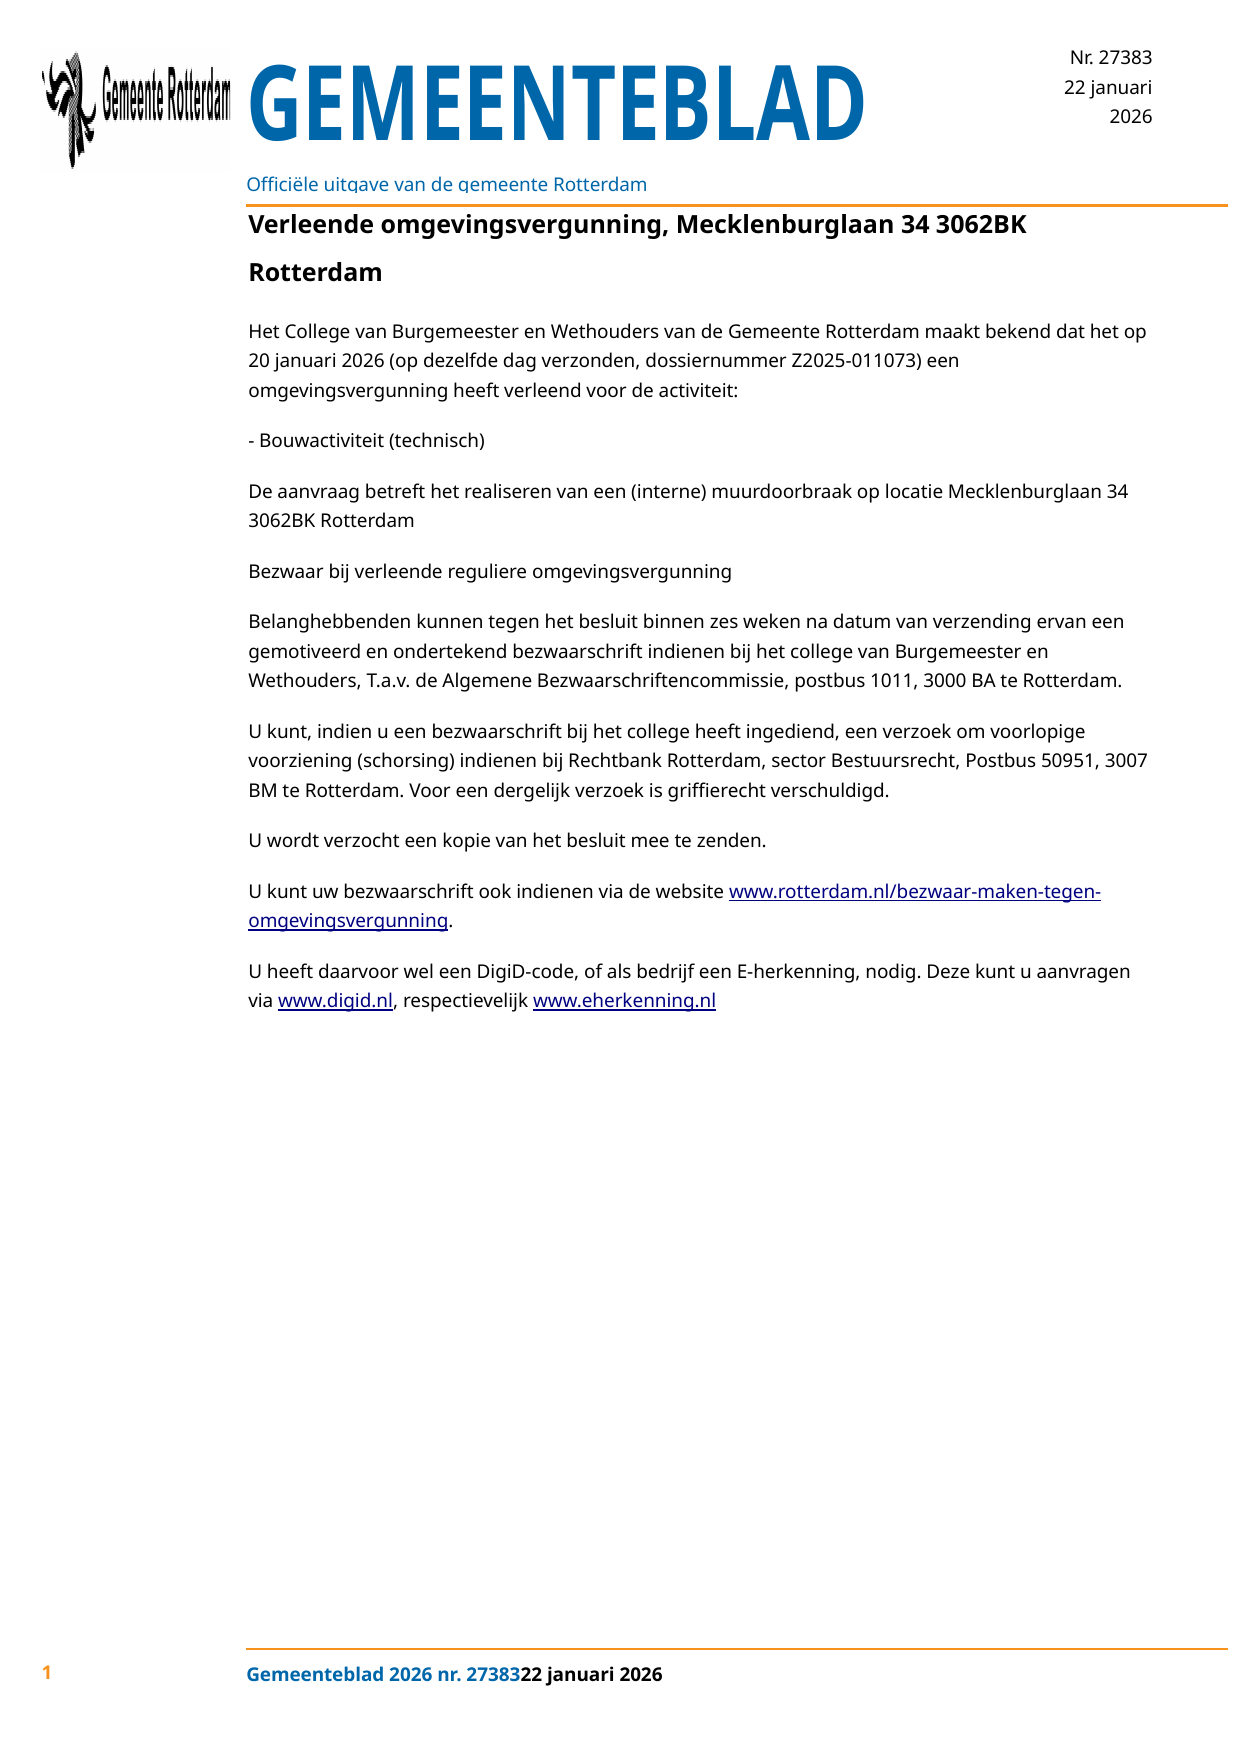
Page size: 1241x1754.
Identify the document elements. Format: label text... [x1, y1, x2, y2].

text Bezwaar bij verleende reguliere omgevingsvergunning [248, 558, 1152, 584]
text - Bouwactiviteit (technisch) [248, 427, 1152, 453]
text U heeft daarvoor wel een DigiD-code, of als bedrijf een E-herkenning, nodig. Deze kunt u aanvragen via www.digid.nl, respectievelijk www.eherkenning.nl [248, 958, 1152, 1013]
text U wordt verzocht een kopie van het besluit mee te zenden. [248, 827, 1152, 853]
text Belanghebbenden kunnen tegen het besluit binnen zes weken na datum van verzending ervan een gemotiveerd en ondertekend bezwaarschrift indienen bij het college van Burgemeester en Wethouders, T.a.v. de Algemene Bezwaarschriftencommissie, postbus 1011, 3000 BA te Rotterdam. [248, 608, 1152, 693]
text De aanvraag betreft het realiseren van een (interne) muurdoorbraak op locatie Mecklenburglaan 34 3062BK Rotterdam [248, 478, 1152, 533]
text Verleende omgevingsvergunning, Mecklenburglaan 34 3062BK Rotterdam [248, 207, 1152, 288]
picture [41, 47, 231, 172]
text U kunt, indien u een bezwaarschrift bij het college heeft ingediend, een verzoek om voorlopige voorziening (schorsing) indienen bij Rechtbank Rotterdam, sector Bestuursrecht, Postbus 50951, 3007 BM te Rotterdam. Voor een dergelijk verzoek is griffierecht verschuldigd. [248, 718, 1152, 803]
text U kunt uw bezwaarschrift ook indienen via de website www.rotterdam.nl/bezwaar-maken-tegen-omgevingsvergunning. [248, 878, 1152, 933]
text Het College van Burgemeester en Wethouders van de Gemeente Rotterdam maakt bekend dat het op 20 januari 2026 (op dezelfde dag verzonden, dossiernummer Z2025-011073) een omgevingsvergunning heeft verleend voor de activiteit: [248, 318, 1152, 403]
